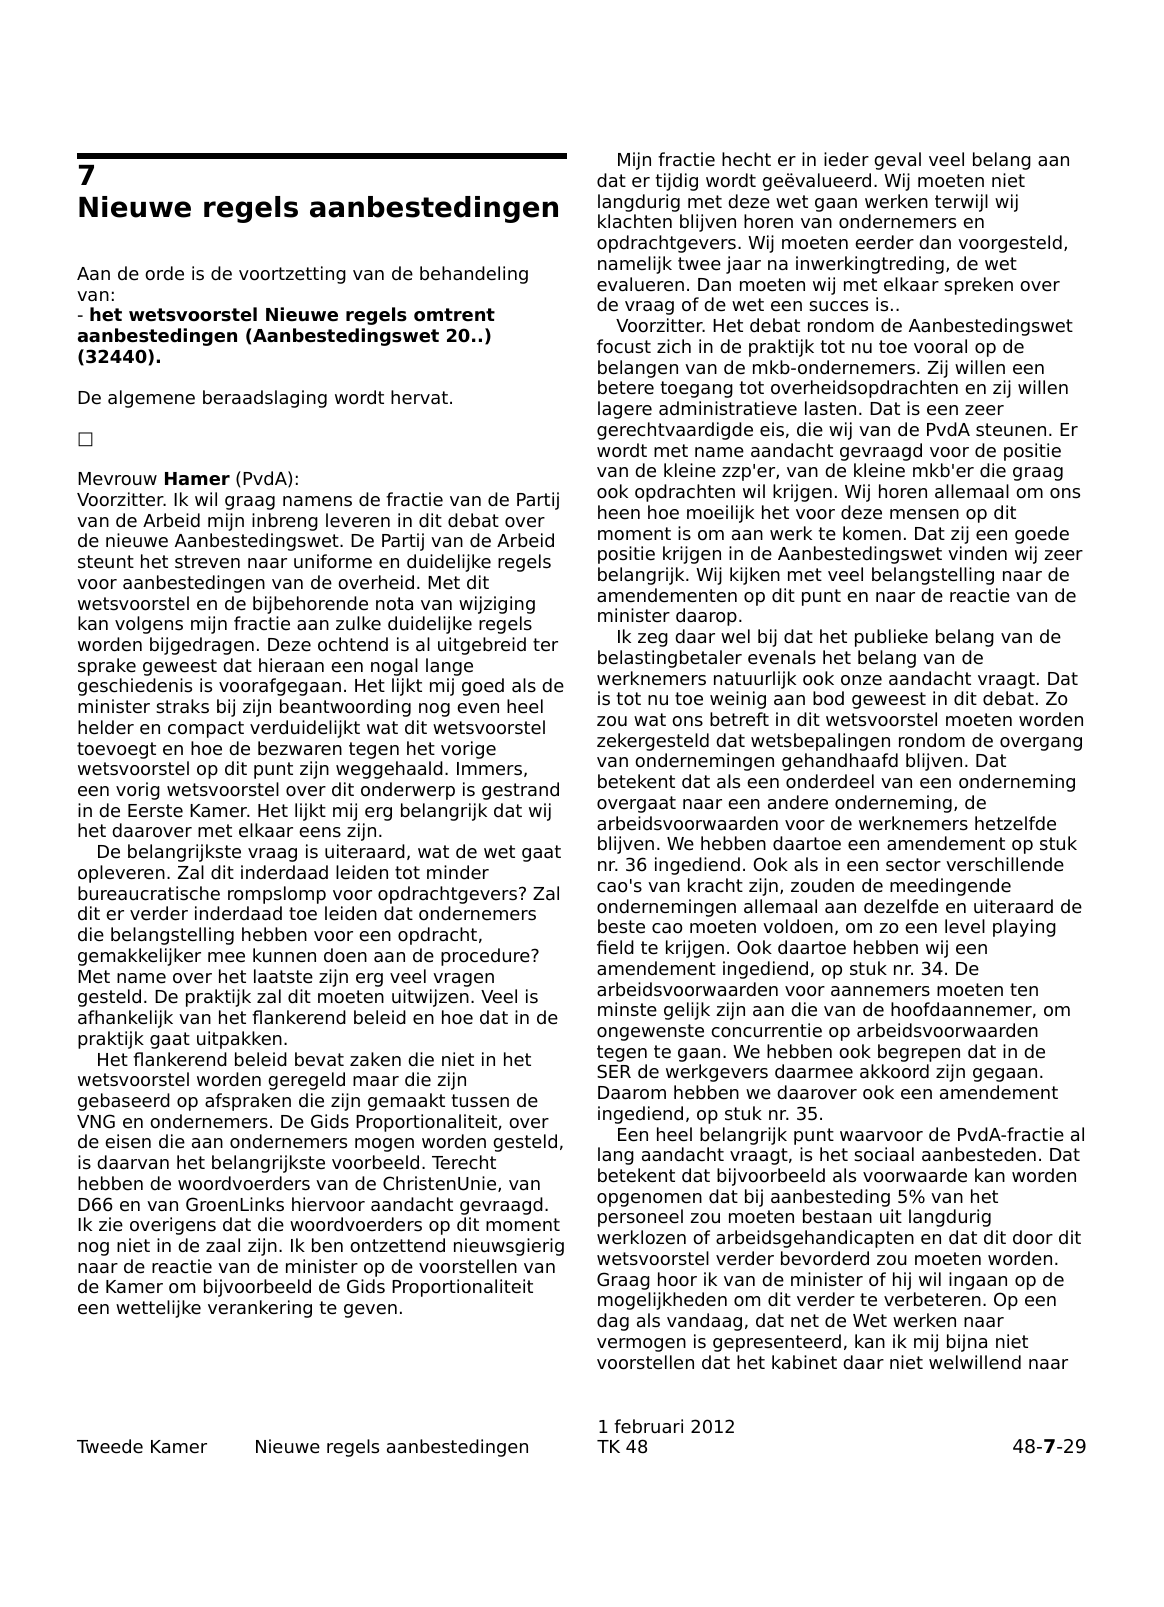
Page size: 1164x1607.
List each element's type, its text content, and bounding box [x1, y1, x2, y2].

text Ik zeg daar wel bij dat het publieke belang van de belastingbetaler evenals het belang van de werknemers natuurlijk ook onze aandacht vraagt. Dat is tot nu toe weinig aan bod geweest in dit debat. Zo zou wat ons betreft in dit wetsvoorstel moeten worden zekergesteld dat wetsbepalingen rondom de overgang van ondernemingen gehandhaafd blijven. Dat betekent dat als een onderdeel van een onderneming overgaat naar een andere onderneming, de arbeidsvoorwaarden voor de werknemers hetzelfde blijven. We hebben daartoe een amendement op stuk nr. 36 ingediend. Ook als in een sector verschillende cao's van kracht zijn, zouden de meedingende ondernemingen allemaal aan dezelfde en uiteraard de beste cao moeten voldoen, om zo een level playing field te krijgen. Ook daartoe hebben wij een amendement ingediend, op stuk nr. 34. De arbeidsvoorwaarden voor aannemers moeten ten minste gelijk zijn aan die van de hoofdaannemer, om ongewenste concurrentie op arbeidsvoorwaarden tegen te gaan. We hebben ook begrepen dat in de SER de werkgevers daarmee akkoord zijn gegaan. Daarom hebben we daarover ook een amendement ingediend, op stuk nr. 35. [596, 627, 1087, 1124]
text Een heel belangrijk punt waarvoor de PvdA-fractie al lang aandacht vraagt, is het sociaal aanbesteden. Dat betekent dat bijvoorbeeld als voorwaarde kan worden opgenomen dat bij aanbesteding 5% van het personeel zou moeten bestaan uit langdurig werklozen of arbeidsgehandicapten en dat dit door dit wetsvoorstel verder bevorderd zou moeten worden. Graag hoor ik van de minister of hij wil ingaan op de mogelijkheden om dit verder te verbeteren. Op een dag als vandaag, dat net de Wet werken naar vermogen is gepresenteerd, kan ik mij bijna niet voorstellen dat het kabinet daar niet welwillend naar [596, 1124, 1087, 1373]
text Het flankerend beleid bevat zaken die niet in het wetsvoorstel worden geregeld maar die zijn gebaseerd op afspraken die zijn gemaakt tussen de VNG en ondernemers. De Gids Proportionaliteit, over de eisen die aan ondernemers mogen worden gesteld, is daarvan het belangrijkste voorbeeld. Terecht hebben de woordvoerders van de ChristenUnie, van D66 en van GroenLinks hiervoor aandacht gevraagd. Ik zie overigens dat die woordvoerders op dit moment nog niet in de zaal zijn. Ik ben ontzettend nieuwsgierig naar de reactie van de minister op de voorstellen van de Kamer om bijvoorbeeld de Gids Proportionaliteit een wettelijke verankering te geven. [77, 1049, 567, 1319]
text - het wetsvoorstel Nieuwe regels omtrent aanbestedingen (Aanbestedingswet 20..) (32440). [77, 305, 567, 367]
text De algemene beraadslaging wordt hervat. [77, 387, 567, 408]
text Mijn fractie hecht er in ieder geval veel belang aan dat er tijdig wordt geëvalueerd. Wij moeten niet langdurig met deze wet gaan werken terwijl wij klachten blijven horen van ondernemers en opdrachtgevers. Wij moeten eerder dan voorgesteld, namelijk twee jaar na inwerkingtreding, de wet evalueren. Dan moeten wij met elkaar spreken over de vraag of de wet een succes is.. [596, 150, 1087, 316]
title 7 Nieuwe regels aanbestedingen [77, 159, 567, 224]
text Voorzitter. Het debat rondom de Aanbestedingswet focust zich in de praktijk tot nu toe vooral op de belangen van de mkb-ondernemers. Zij willen een betere toegang tot overheidsopdrachten en zij willen lagere administratieve lasten. Dat is een zeer gerechtvaardigde eis, die wij van de PvdA steunen. Er wordt met name aandacht gevraagd voor de positie van de kleine zzp'er, van de kleine mkb'er die graag ook opdrachten wil krijgen. Wij horen allemaal om ons heen hoe moeilijk het voor deze mensen op dit moment is om aan werk te komen. Dat zij een goede positie krijgen in de Aanbestedingswet vinden wij zeer belangrijk. Wij kijken met veel belangstelling naar de amendementen op dit punt en naar de reactie van de minister daarop. [596, 316, 1087, 627]
text Aan de orde is de voortzetting van de behandeling van: [77, 264, 567, 305]
text De belangrijkste vraag is uiteraard, wat de wet gaat opleveren. Zal dit inderdaad leiden tot minder bureaucratische rompslomp voor opdrachtgevers? Zal dit er verder inderdaad toe leiden dat ondernemers die belangstelling hebben voor een opdracht, gemakkelijker mee kunnen doen aan de procedure? Met name over het laatste zijn erg veel vragen gesteld. De praktijk zal dit moeten uitwijzen. Veel is afhankelijk van het flankerend beleid en hoe dat in de praktijk gaat uitpakken. [77, 842, 567, 1049]
text Voorzitter. Ik wil graag namens de fractie van de Partij van de Arbeid mijn inbreng leveren in dit debat over de nieuwe Aanbestedingswet. De Partij van de Arbeid steunt het streven naar uniforme en duidelijke regels voor aanbestedingen van de overheid. Met dit wetsvoorstel en de bijbehorende nota van wijziging kan volgens mijn fractie aan zulke duidelijke regels worden bijgedragen. Deze ochtend is al uitgebreid ter sprake geweest dat hieraan een nogal lange geschiedenis is voorafgegaan. Het lijkt mij goed als de minister straks bij zijn beantwoording nog even heel helder en compact verduidelijkt wat dit wetsvoorstel toevoegt en hoe de bezwaren tegen het vorige wetsvoorstel op dit punt zijn weggehaald. Immers, een vorig wetsvoorstel over dit onderwerp is gestrand in de Eerste Kamer. Het lijkt mij erg belangrijk dat wij het daarover met elkaar eens zijn. [77, 490, 567, 842]
text Mevrouw Hamer (PvdA): [77, 469, 567, 490]
text □ [77, 428, 567, 449]
